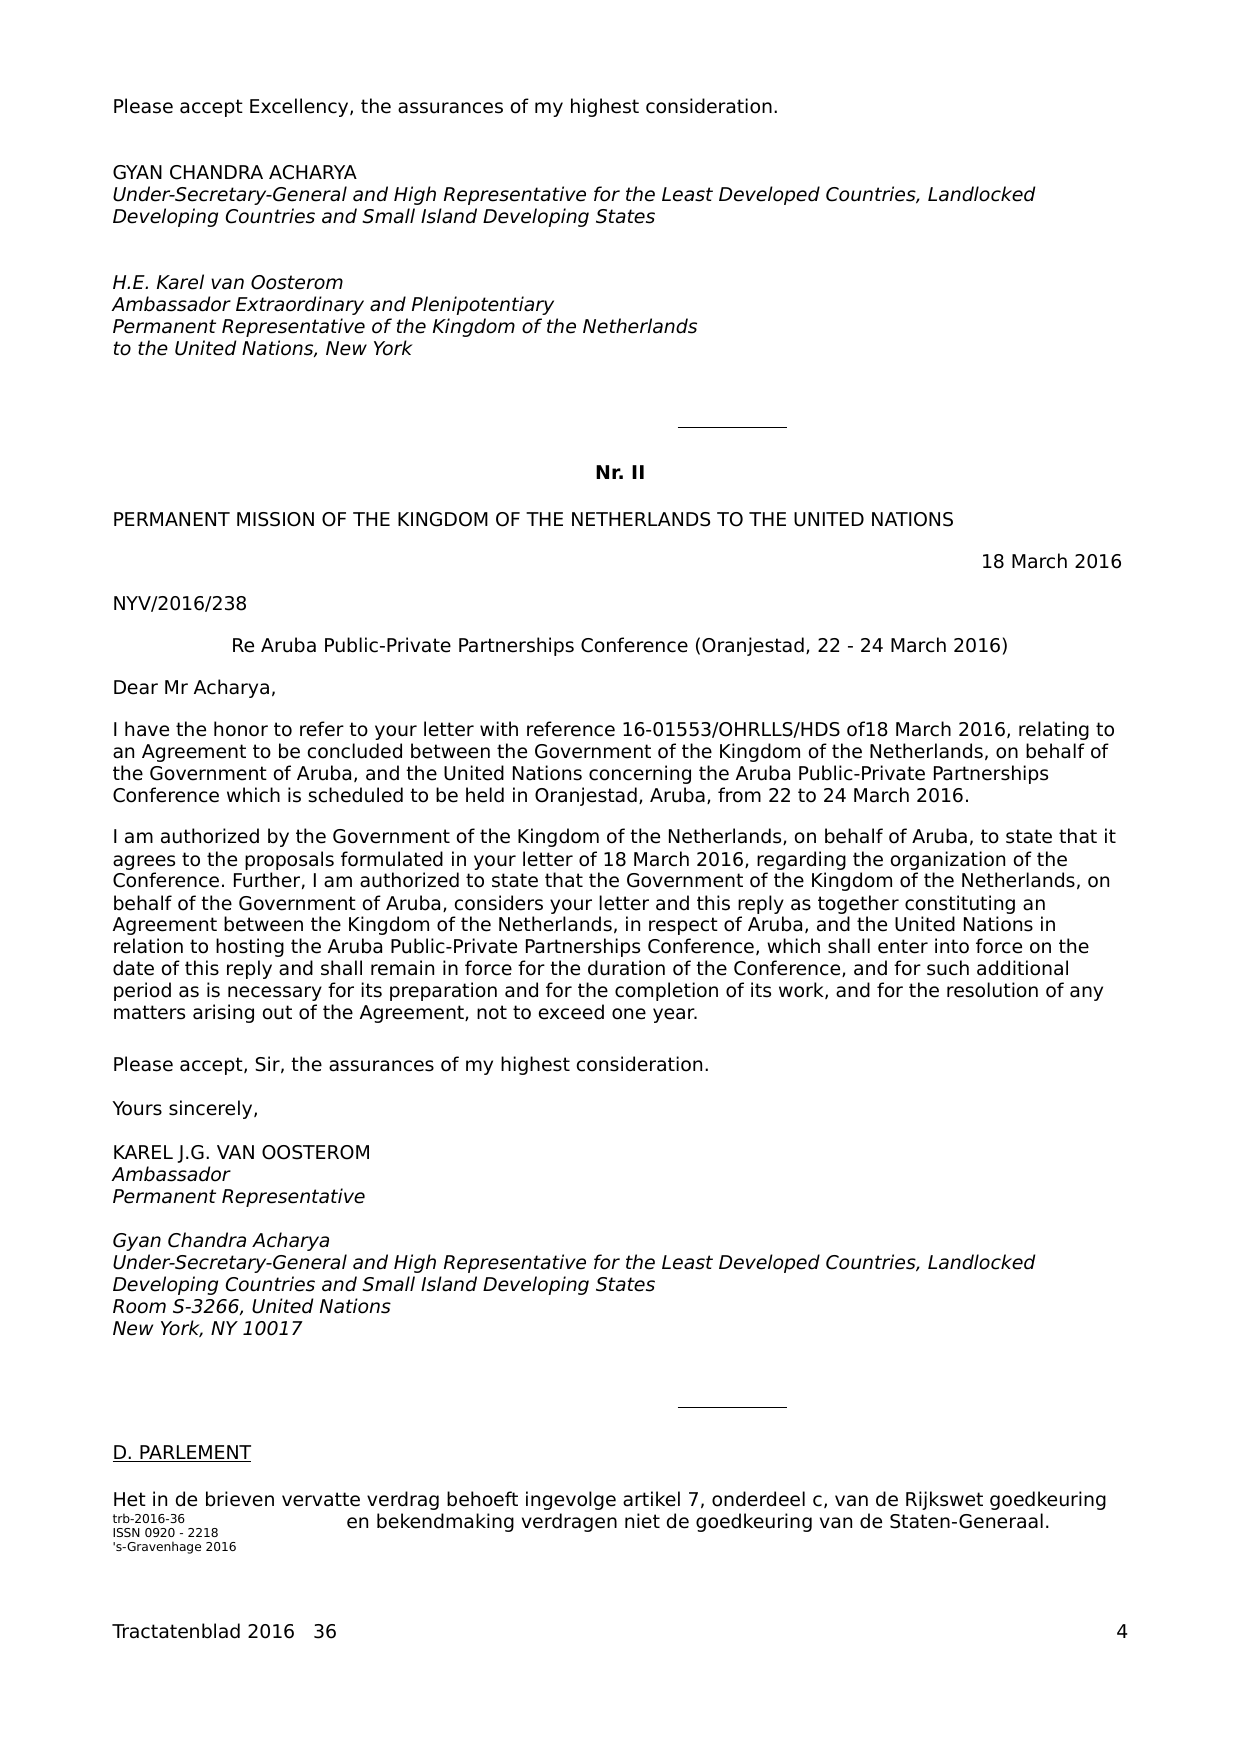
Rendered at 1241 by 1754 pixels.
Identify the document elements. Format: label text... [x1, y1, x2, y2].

text Dear Mr Acharya, [112, 677, 1128, 698]
text I am authorized by the Government of the Kingdom of the Netherlands, on behalf of Aruba, to state that it agrees to the proposals formulated in your letter of 18 March 2016, regarding the organization of the Conference. Further, I am authorized to state that the Government of the Kingdom of the Netherlands, on behalf of the Government of Aruba, considers your letter and this reply as together constituting an Agreement between the Kingdom of the Netherlands, in respect of Aruba, and the United Nations in relation to hosting the Aruba Public-Private Partnerships Conference, which shall enter into force on the date of this reply and shall remain in force for the duration of the Conference, and for such additional period as is necessary for its preparation and for the completion of its work, and for the resolution of any matters arising out of the Agreement, not to exceed one year. [112, 826, 1128, 1024]
text 's-Gravenhage 2016 [112, 1540, 346, 1554]
subtitle Nr. II [112, 462, 1128, 484]
text KAREL J.G. VAN OOSTEROM [112, 1120, 1128, 1164]
text trb-2016-36 [112, 1512, 346, 1526]
text Please accept Excellency, the assurances of my highest consideration. [112, 96, 1128, 118]
text NYV/2016/238 [112, 593, 1128, 614]
text New York, NY 10017 [112, 1318, 1128, 1340]
text Under-Secretary-General and High Representative for the Least Developed Countries, Landlocked Developing Countries and Small Island Developing States [112, 1252, 1128, 1296]
text ISSN 0920 - 2218 [112, 1526, 346, 1540]
text Please accept, Sir, the assurances of my highest consideration. [112, 1054, 1128, 1076]
text Ambassador Extraordinary and Plenipotentiary [112, 294, 1128, 316]
text H.E. Karel van Oosterom [112, 272, 1128, 294]
text Ambassador Permanent Representative Gyan Chandra Acharya [112, 1164, 1128, 1252]
text Room S-3266, United Nations [112, 1296, 1128, 1318]
text Het in de brieven vervatte verdrag behoeft ingevolge artikel 7, onderdeel c, van de Rijkswet goedkeuring en bekendmaking verdragen niet de goedkeuring van de Staten-Generaal. [112, 1489, 1128, 1533]
text to the United Nations, New York [112, 338, 1128, 360]
text GYAN CHANDRA ACHARYA [112, 162, 1128, 184]
text Permanent Representative of the Kingdom of the Netherlands [112, 316, 1128, 338]
text Yours sincerely, [112, 1076, 1128, 1120]
text 18 March 2016 [112, 551, 1128, 573]
text PERMANENT MISSION OF THE KINGDOM OF THE NETHERLANDS TO THE UNITED NATIONS [112, 509, 1128, 531]
text Re Aruba Public-Private Partnerships Conference (Oranjestad, 22 - 24 March 2016) [112, 634, 1128, 657]
text I have the honor to refer to your letter with reference 16-01553/OHRLLS/HDS of18 March 2016, relating to an Agreement to be concluded between the Government of the Kingdom of the Netherlands, on behalf of the Government of Aruba, and the United Nations concerning the Aruba Public-Private Partnerships Conference which is scheduled to be held in Oranjestad, Aruba, from 22 to 24 March 2016. [112, 718, 1128, 806]
subtitle D. PARLEMENT [112, 1442, 1128, 1464]
text Under-Secretary-General and High Representative for the Least Developed Countries, Landlocked Developing Countries and Small Island Developing States [112, 184, 1128, 272]
